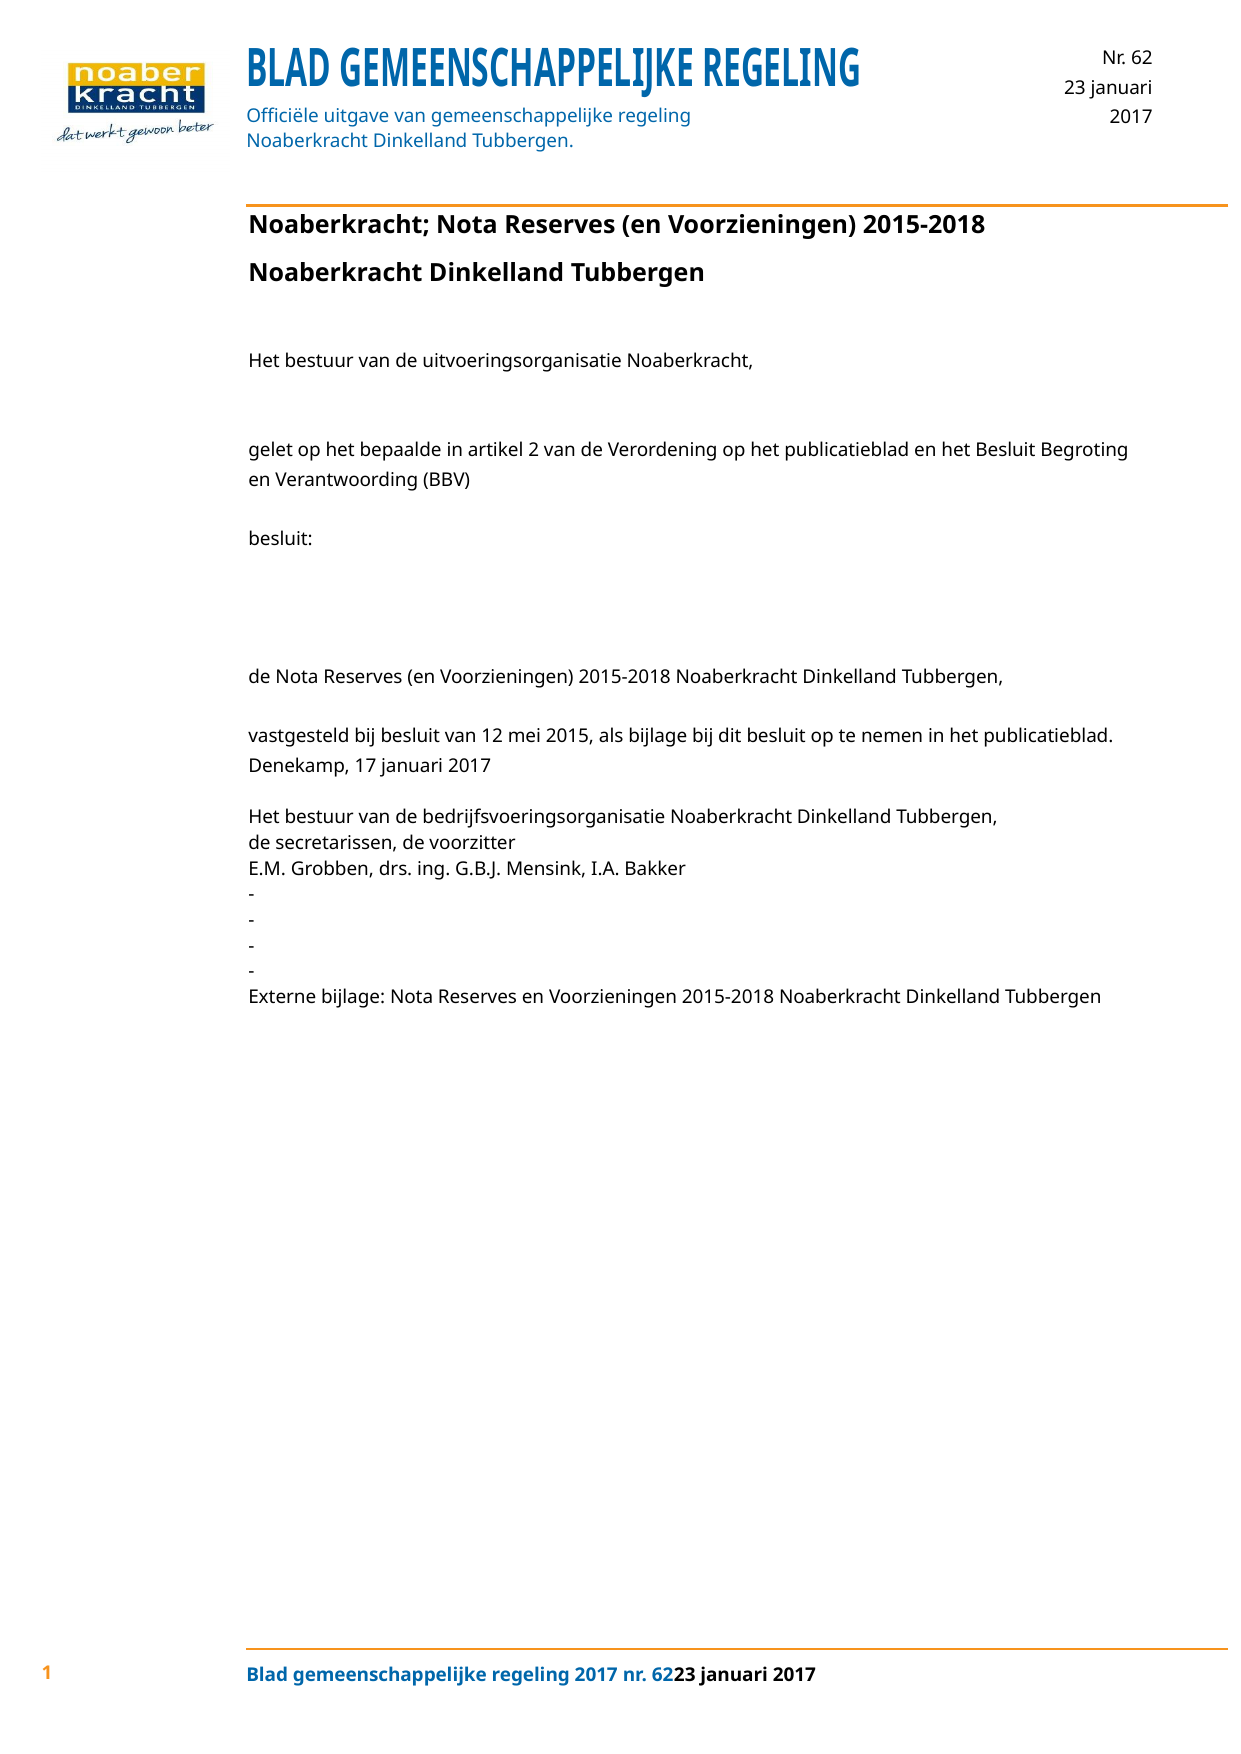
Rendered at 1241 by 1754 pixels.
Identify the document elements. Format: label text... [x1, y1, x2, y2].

text de secretarissen, de voorzitter [248, 829, 1152, 855]
text Denekamp, 17 januari 2017 [248, 752, 1152, 777]
text de Nota Reserves (en Voorzieningen) 2015-2018 Noaberkracht Dinkelland Tubbergen, [248, 663, 1152, 689]
text besluit: [248, 525, 1152, 551]
text vastgesteld bij besluit van 12 mei 2015, als bijlage bij dit besluit op te nemen in het publicatieblad. [248, 722, 1152, 748]
text Het bestuur van de uitvoeringsorganisatie Noaberkracht, [248, 347, 1152, 373]
text - [248, 906, 1152, 932]
text E.M. Grobben, drs. ing. G.B.J. Mensink, I.A. Bakker [248, 855, 1152, 880]
text - [248, 958, 1152, 983]
text gelet op het bepaalde in artikel 2 van de Verordening op het publicatieblad en het Besluit Begroting en Verantwoording (BBV) [248, 436, 1152, 492]
text - [248, 932, 1152, 958]
text Externe bijlage: Nota Reserves en Voorzieningen 2015-2018 Noaberkracht Dinkelland Tubbergen [248, 983, 1152, 1009]
text - [248, 880, 1152, 906]
text Noaberkracht; Nota Reserves (en Voorzieningen) 2015-2018 Noaberkracht Dinkelland Tubbergen [248, 207, 1152, 288]
text Het bestuur van de bedrijfsvoeringsorganisatie Noaberkracht Dinkelland Tubbergen, [248, 803, 1152, 829]
picture [41, 47, 231, 172]
